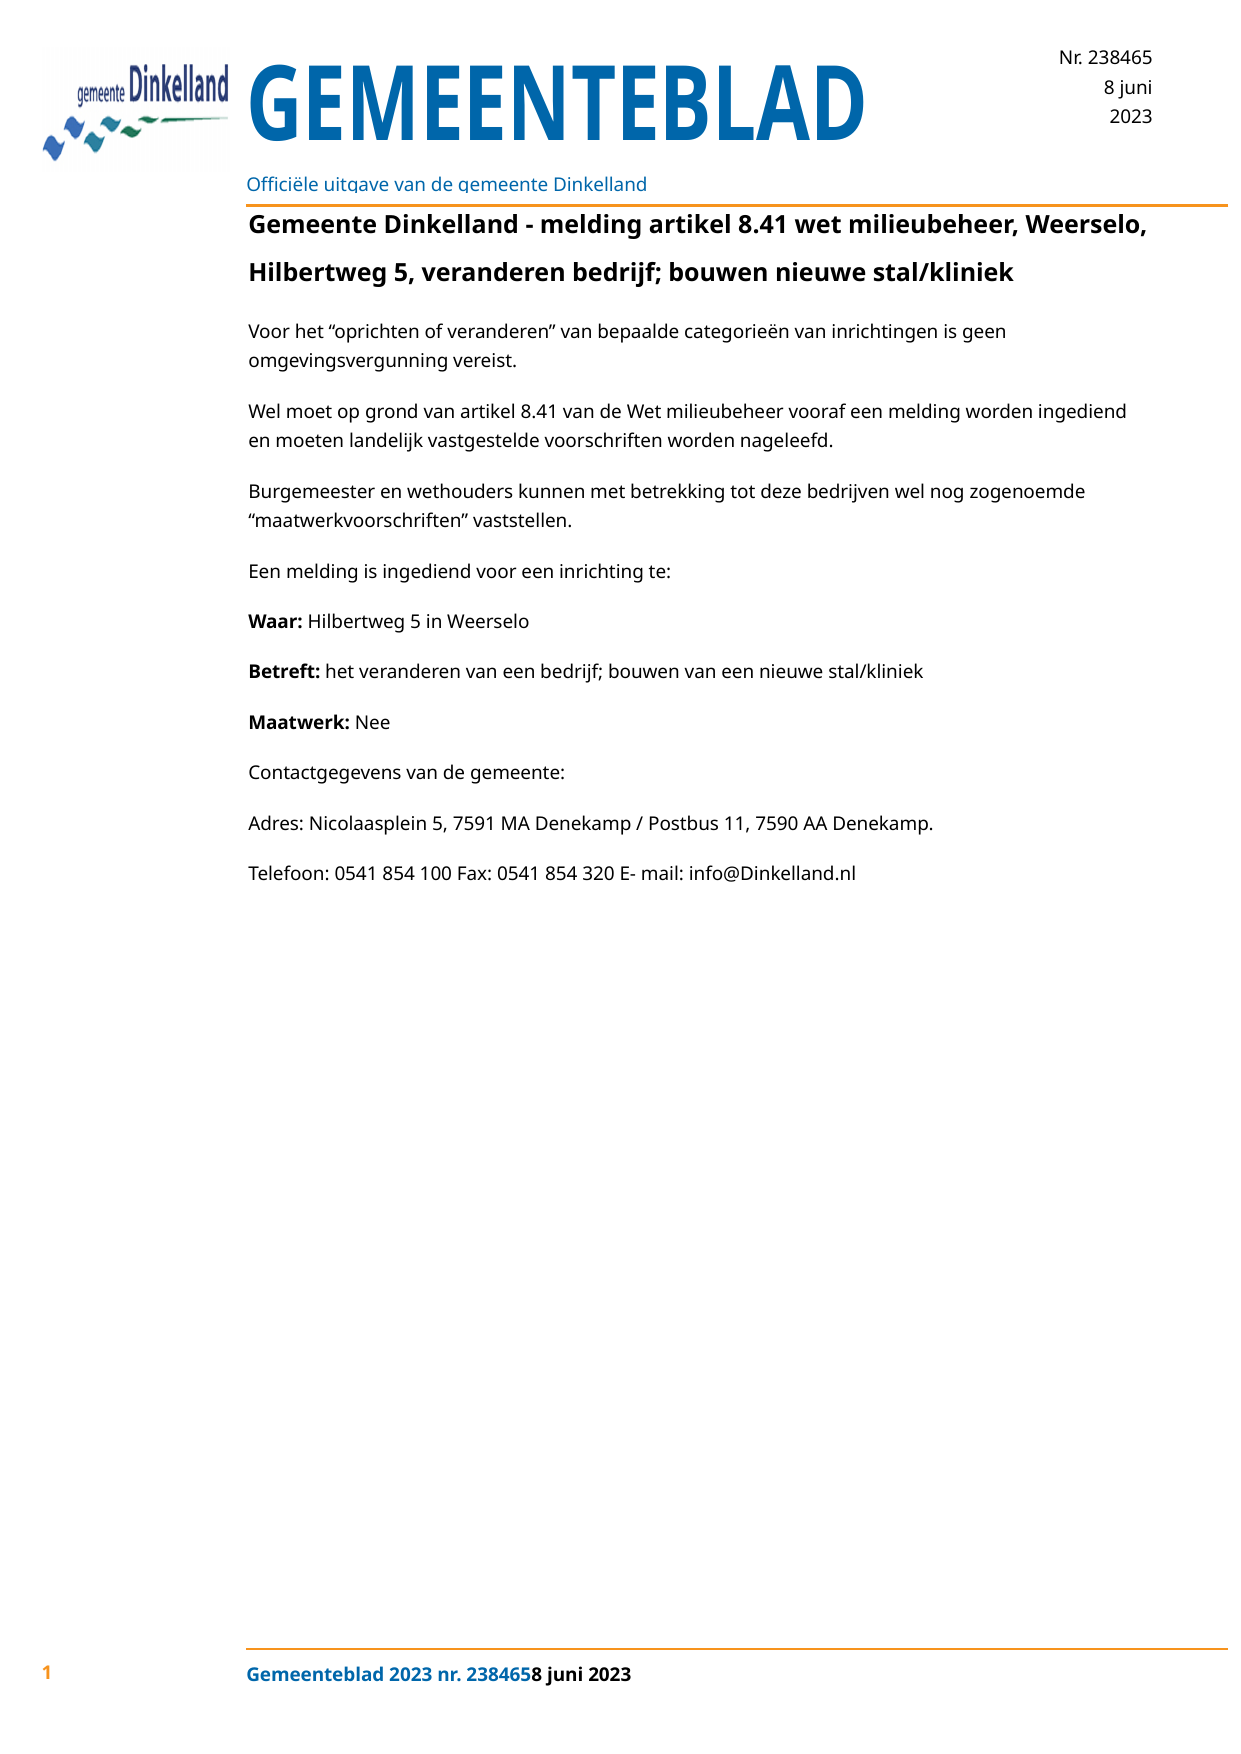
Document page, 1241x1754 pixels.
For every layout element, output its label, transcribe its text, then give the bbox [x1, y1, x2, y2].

text Adres: Nicolaasplein 5, 7591 MA Denekamp / Postbus 11, 7590 AA Denekamp. [248, 810, 1152, 836]
text Burgemeester en wethouders kunnen met betrekking tot deze bedrijven wel nog zogenoemde “maatwerkvoorschriften” vaststellen. [248, 478, 1152, 533]
text Gemeente Dinkelland - melding artikel 8.41 wet milieubeheer, Weerselo, Hilbertweg 5, veranderen bedrijf; bouwen nieuwe stal/kliniek [248, 207, 1152, 288]
text Contactgegevens van de gemeente: [248, 759, 1152, 785]
picture [41, 47, 231, 172]
text Wel moet op grond van artikel 8.41 van de Wet milieubeheer vooraf een melding worden ingediend en moeten landelijk vastgestelde voorschriften worden nageleefd. [248, 398, 1152, 453]
text Telefoon: 0541 854 100 Fax: 0541 854 320 E- mail: info@Dinkelland.nl [248, 860, 1152, 886]
text Waar: Hilbertweg 5 in Weerselo [248, 608, 1152, 634]
text Voor het “oprichten of veranderen” van bepaalde categorieën van inrichtingen is geen omgevingsvergunning vereist. [248, 318, 1152, 373]
text Betreft: het veranderen van een bedrijf; bouwen van een nieuwe stal/kliniek [248, 659, 1152, 684]
text Maatwerk: Nee [248, 709, 1152, 735]
text Een melding is ingediend voor een inrichting te: [248, 558, 1152, 584]
